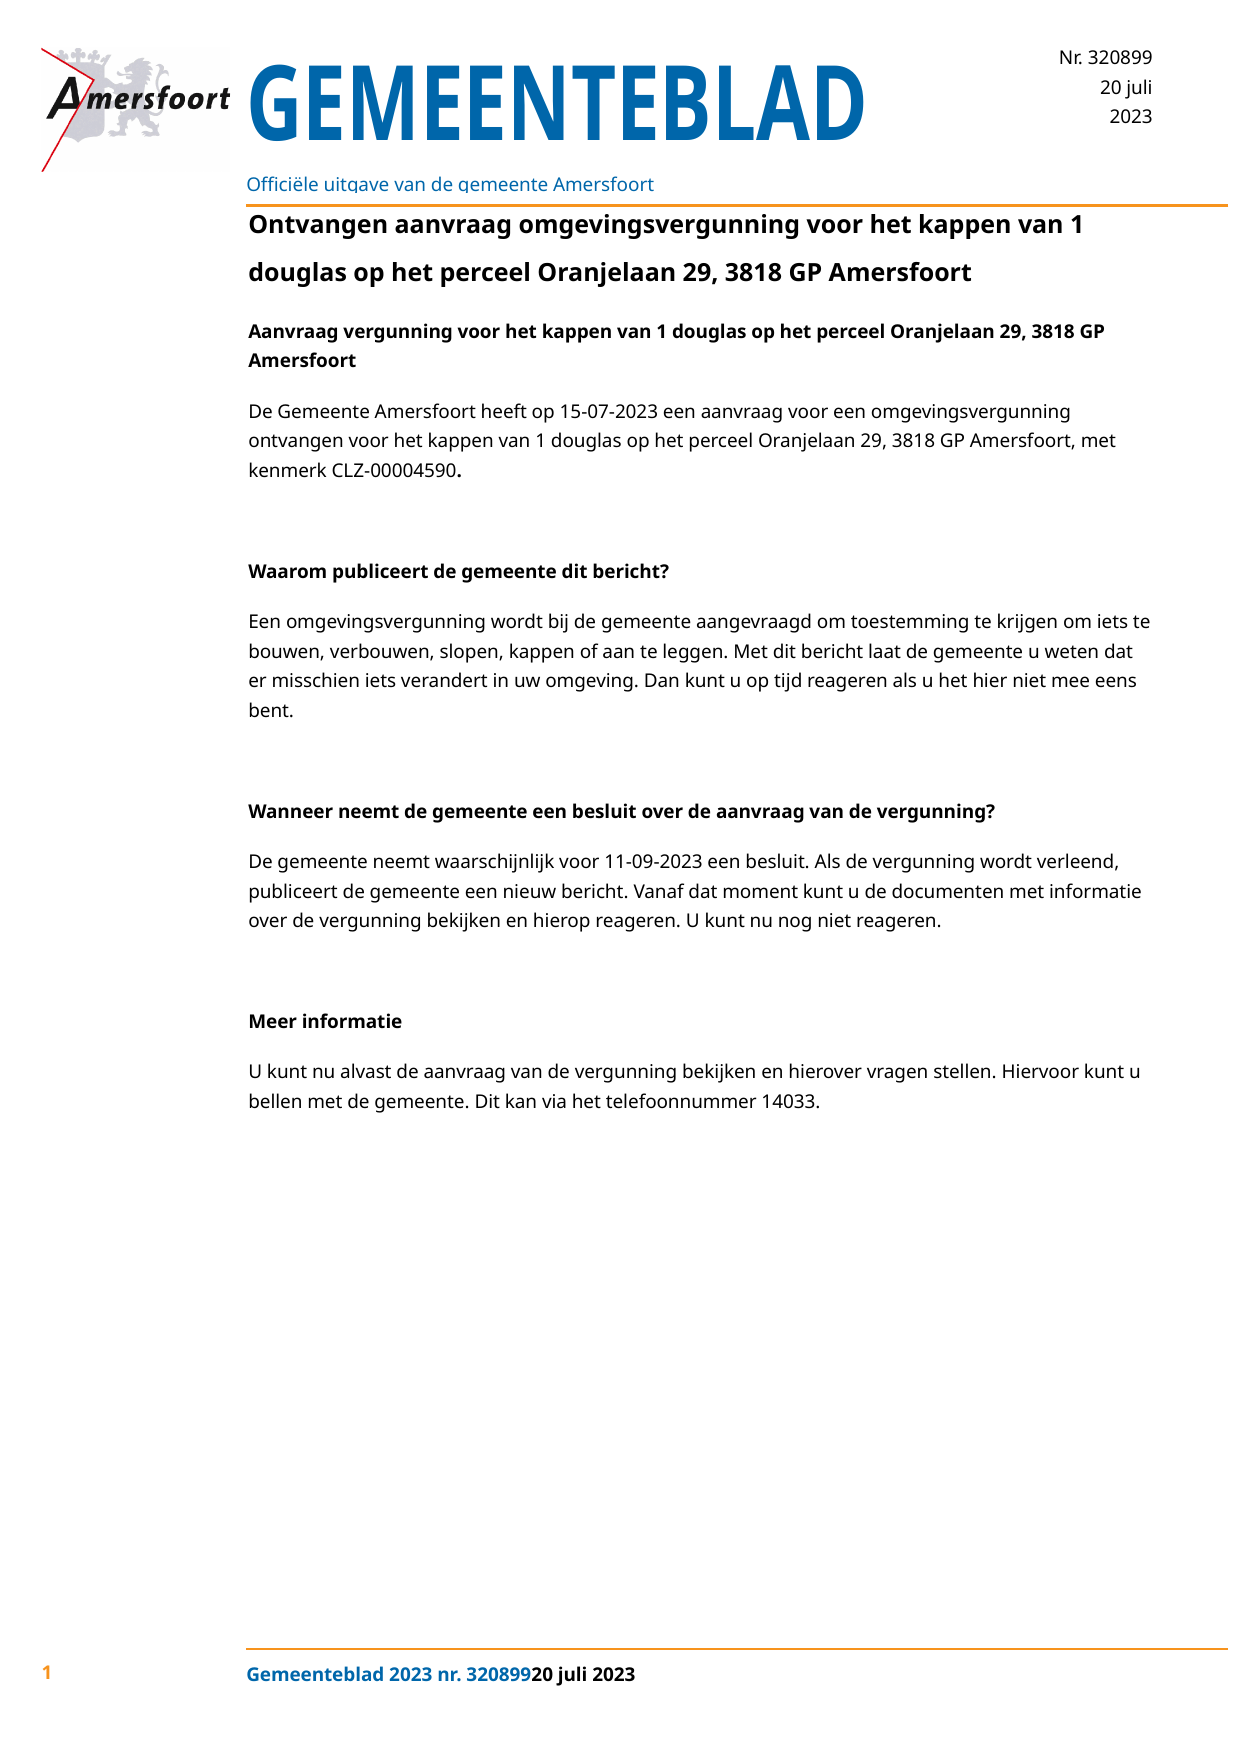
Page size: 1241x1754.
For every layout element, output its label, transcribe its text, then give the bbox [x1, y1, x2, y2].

text De gemeente neemt waarschijnlijk voor 11-09-2023 een besluit. Als de vergunning wordt verleend, publiceert de gemeente een nieuw bericht. Vanaf dat moment kunt u de documenten met informatie over de vergunning bekijken en hierop reageren. U kunt nu nog niet reageren. [248, 848, 1152, 933]
text Ontvangen aanvraag omgevingsvergunning voor het kappen van 1 douglas op het perceel Oranjelaan 29, 3818 GP Amersfoort [248, 207, 1152, 288]
text U kunt nu alvast de aanvraag van de vergunning bekijken en hierover vragen stellen. Hiervoor kunt u bellen met de gemeente. Dit kan via het telefoonnummer 14033. [248, 1059, 1152, 1114]
text Een omgevingsvergunning wordt bij de gemeente aangevraagd om toestemming te krijgen om iets te bouwen, verbouwen, slopen, kappen of aan te leggen. Met dit bericht laat de gemeente u weten dat er misschien iets verandert in uw omgeving. Dan kunt u op tijd reageren als u het hier niet mee eens bent. [248, 608, 1152, 723]
text De Gemeente Amersfoort heeft op 15-07-2023 een aanvraag voor een omgevingsvergunning ontvangen voor het kappen van 1 douglas op het perceel Oranjelaan 29, 3818 GP Amersfoort, met kenmerk CLZ-00004590. [248, 398, 1152, 483]
text Wanneer neemt de gemeente een besluit over de aanvraag van de vergunning? [248, 798, 1152, 824]
picture [41, 47, 231, 172]
text Meer informatie [248, 1008, 1152, 1034]
text Waarom publiceert de gemeente dit bericht? [248, 558, 1152, 584]
text Aanvraag vergunning voor het kappen van 1 douglas op het perceel Oranjelaan 29, 3818 GP Amersfoort [248, 318, 1152, 373]
